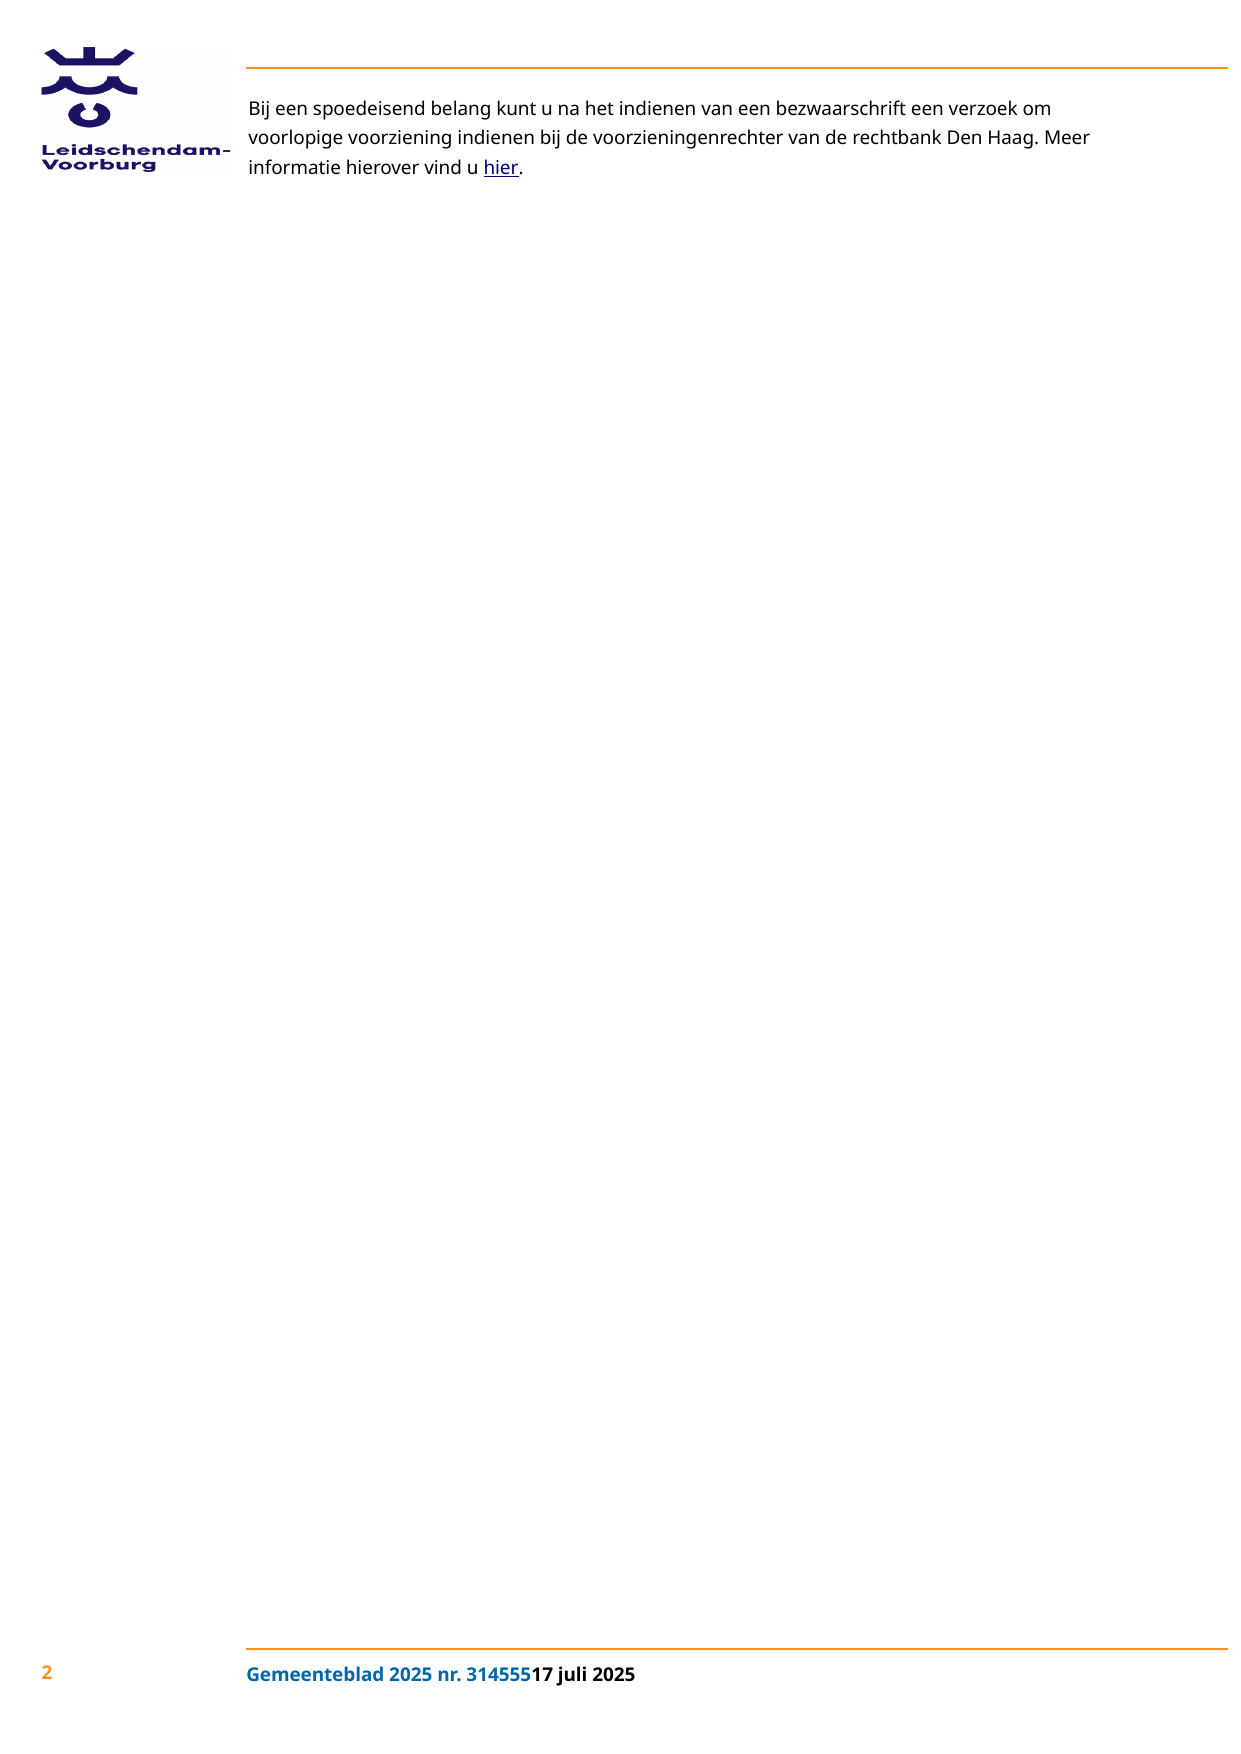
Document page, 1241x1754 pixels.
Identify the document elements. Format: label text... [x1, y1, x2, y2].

text Bij een spoedeisend belang kunt u na het indienen van een bezwaarschrift een verzoek om voorlopige voorziening indienen bij de voorzieningenrechter van de rechtbank Den Haag. Meer informatie hierover vind u hier. [248, 95, 1152, 180]
picture [41, 47, 231, 172]
